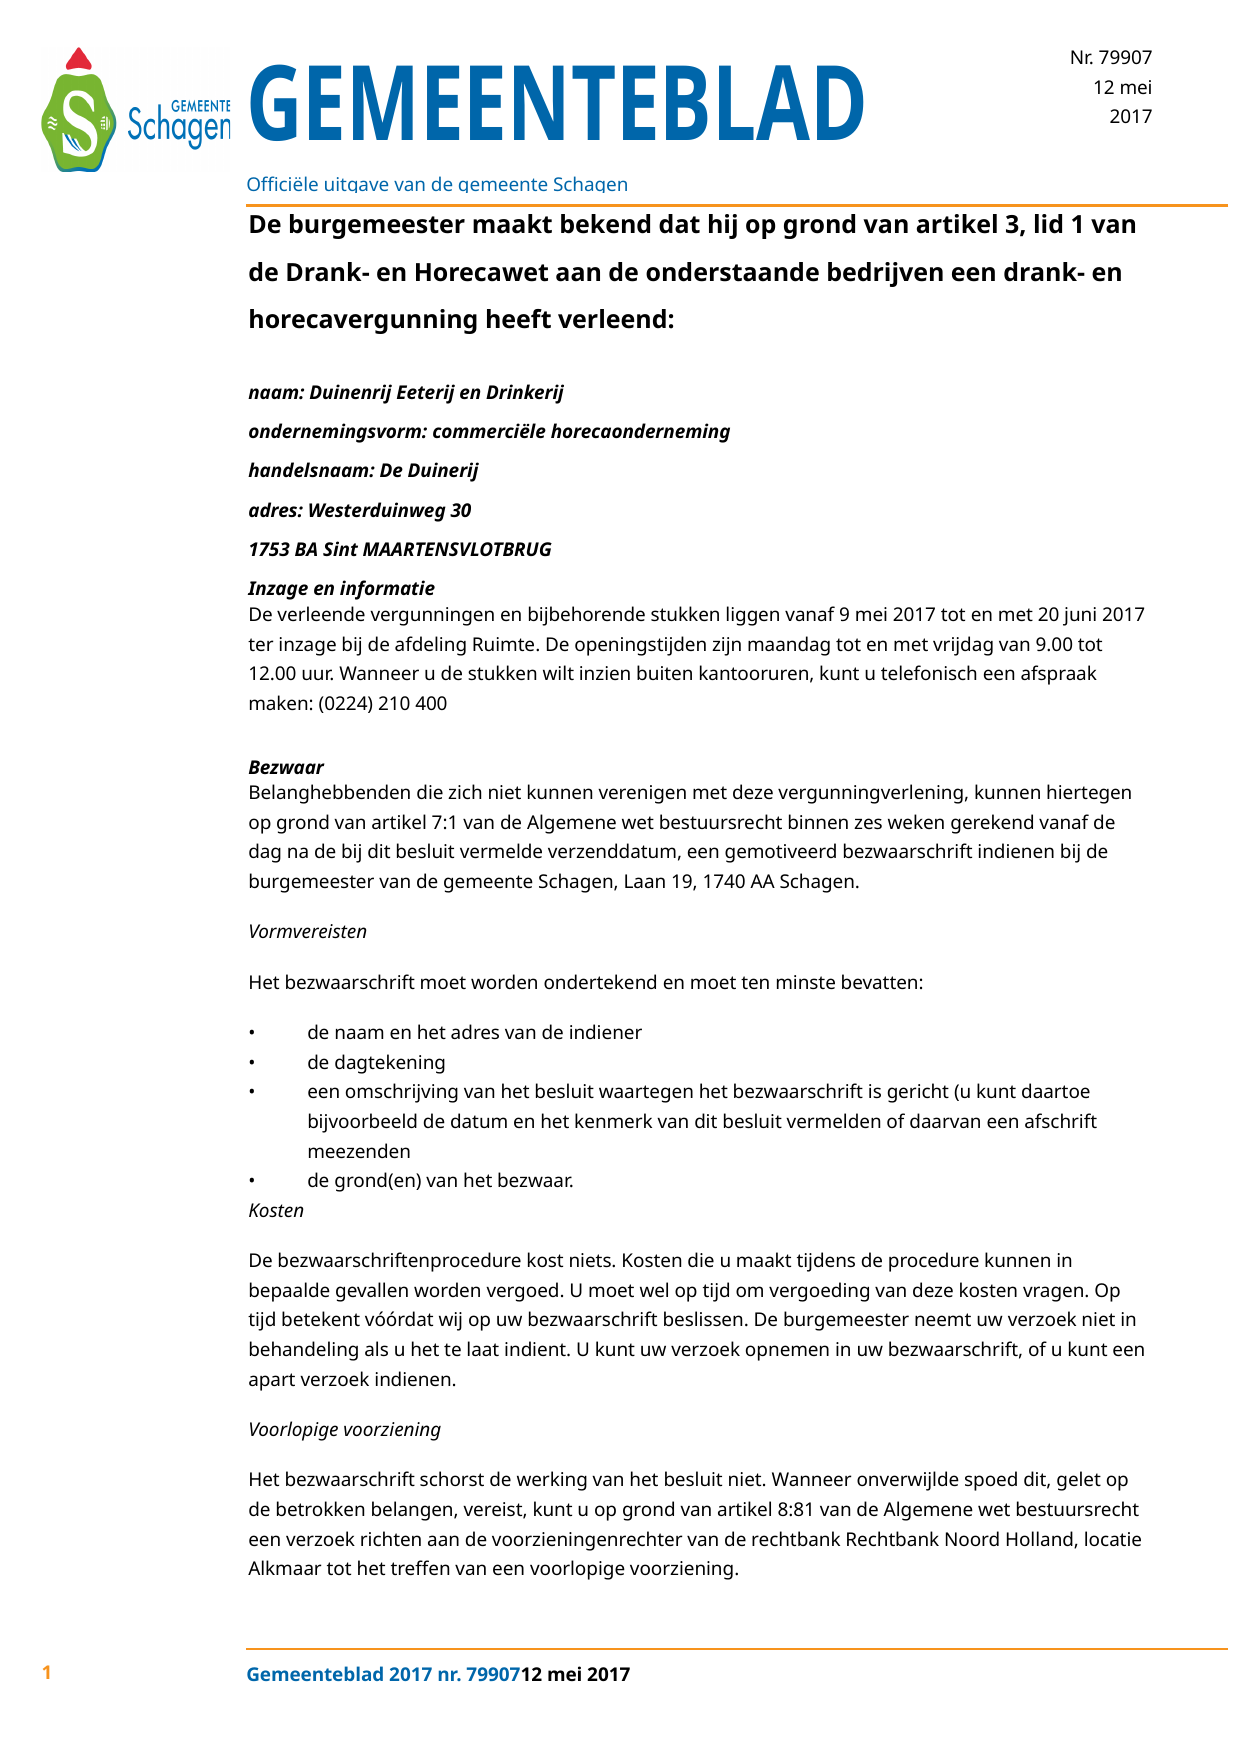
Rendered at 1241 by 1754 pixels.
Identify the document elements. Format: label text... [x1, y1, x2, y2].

list de naam en het adres van de indiener [248, 1019, 1152, 1045]
text Kosten [248, 1197, 1152, 1223]
text Belanghebbenden die zich niet kunnen verenigen met deze vergunningverlening, kunnen hiertegen op grond van artikel 7:1 van de Algemene wet bestuursrecht binnen zes weken gerekend vanaf de dag na de bij dit besluit vermelde verzenddatum, een gemotiveerd bezwaarschrift indienen bij de burgemeester van de gemeente Schagen, Laan 19, 1740 AA Schagen. [248, 779, 1152, 894]
picture [41, 47, 231, 172]
text Inzage en informatie [248, 575, 1152, 601]
text Het bezwaarschrift moet worden ondertekend en moet ten minste bevatten: [248, 969, 1152, 995]
list de dagtekening [248, 1049, 1152, 1075]
text 1753 BA Sint MAARTENSVLOTBRUG [248, 536, 1152, 562]
text Bezwaar [248, 754, 1152, 779]
text adres: Westerduinweg 30 [248, 497, 1152, 523]
text Voorlopige voorziening [248, 1416, 1152, 1442]
text Vormvereisten [248, 919, 1152, 944]
text handelsnaam: De Duinerij [248, 458, 1152, 483]
text naam: Duinenrij Eeterij en Drinkerij [248, 379, 1152, 405]
text De bezwaarschriftenprocedure kost niets. Kosten die u maakt tijdens de procedure kunnen in bepaalde gevallen worden vergoed. U moet wel op tijd om vergoeding van deze kosten vragen. Op tijd betekent vóórdat wij op uw bezwaarschrift beslissen. De burgemeester neemt uw verzoek niet in behandeling als u het te laat indient. U kunt uw verzoek opnemen in uw bezwaarschrift, of u kunt een apart verzoek indienen. [248, 1247, 1152, 1392]
text De verleende vergunningen en bijbehorende stukken liggen vanaf 9 mei 2017 tot en met 20 juni 2017 ter inzage bij de afdeling Ruimte. De openingstijden zijn maandag tot en met vrijdag van 9.00 tot 12.00 uur. Wanneer u de stukken wilt inzien buiten kantooruren, kunt u telefonisch een afspraak maken: (0224) 210 400 [248, 601, 1152, 716]
list een omschrijving van het besluit waartegen het bezwaarschrift is gericht (u kunt daartoe bijvoorbeeld de datum en het kenmerk van dit besluit vermelden of daarvan een afschrift meezenden [248, 1079, 1152, 1164]
text ondernemingsvorm: commerciële horecaonderneming [248, 418, 1152, 444]
text De burgemeester maakt bekend dat hij op grond van artikel 3, lid 1 van de Drank- en Horecawet aan de onderstaande bedrijven een drank- en horecavergunning heeft verleend: [248, 207, 1152, 336]
text Het bezwaarschrift schorst de werking van het besluit niet. Wanneer onverwijlde spoed dit, gelet op de betrokken belangen, vereist, kunt u op grond van artikel 8:81 van de Algemene wet bestuursrecht een verzoek richten aan de voorzieningenrechter van de rechtbank Rechtbank Noord Holland, locatie Alkmaar tot het treffen van een voorlopige voorziening. [248, 1467, 1152, 1581]
list de grond(en) van het bezwaar. [248, 1167, 1152, 1193]
